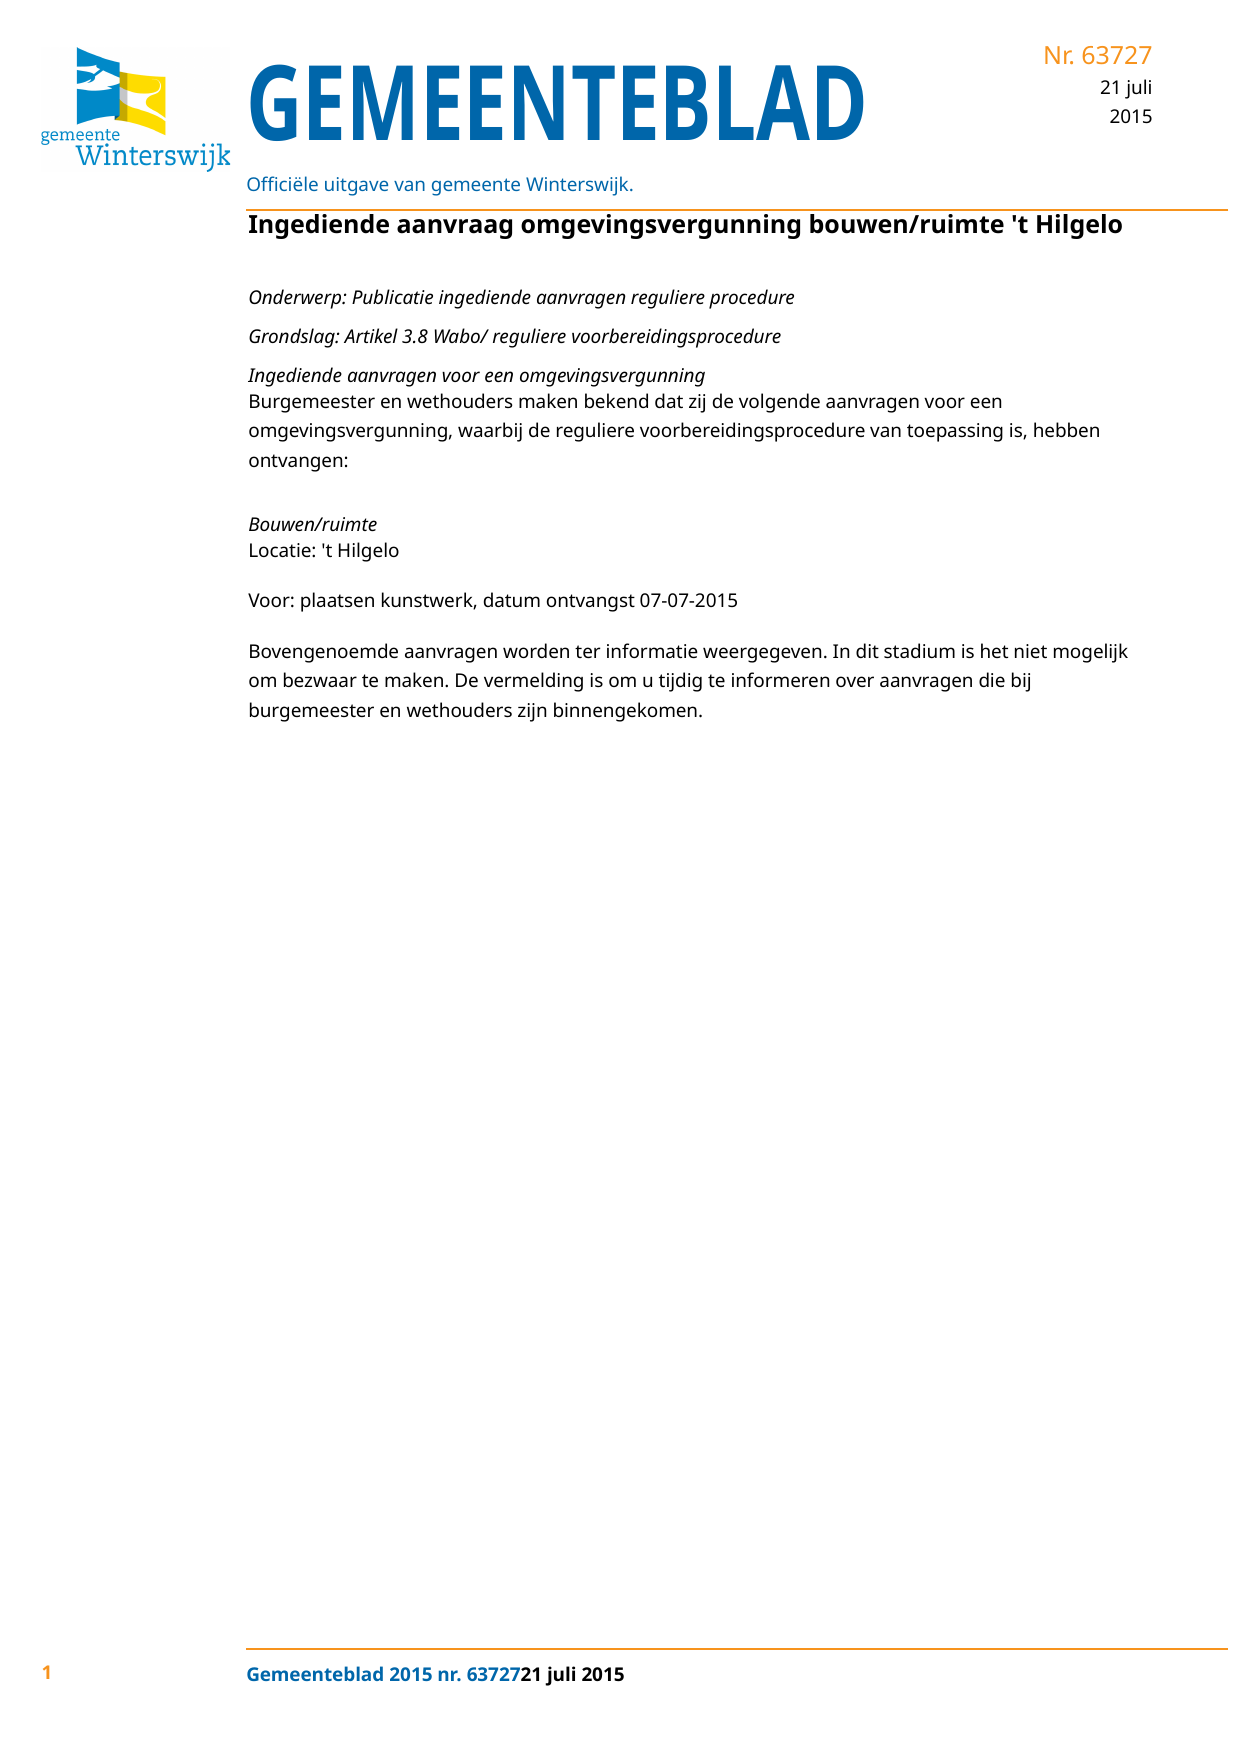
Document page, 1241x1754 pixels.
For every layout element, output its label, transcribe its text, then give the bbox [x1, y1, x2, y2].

text Bouwen/ruimte [248, 511, 1152, 537]
picture [225, 153, 231, 162]
text Bovengenoemde aanvragen worden ter informatie weergegeven. In dit stadium is het niet mogelijk om bezwaar te maken. De vermelding is om u tijdig te informeren over aanvragen die bij burgemeester en wethouders zijn binnengekomen. [248, 638, 1152, 723]
text Ingediende aanvraag omgevingsvergunning bouwen/ruimte 't Hilgelo [248, 211, 1152, 241]
text Onderwerp: Publicatie ingediende aanvragen reguliere procedure [248, 284, 1152, 309]
text Ingediende aanvragen voor een omgevingsvergunning [248, 362, 1152, 388]
picture [41, 47, 231, 172]
text Locatie: 't Hilgelo [248, 537, 1152, 563]
text Burgemeester en wethouders maken bekend dat zij de volgende aanvragen voor een omgevingsvergunning, waarbij de reguliere voorbereidingsprocedure van toepassing is, hebben ontvangen: [248, 388, 1152, 473]
text Voor: plaatsen kunstwerk, datum ontvangst 07-07-2015 [248, 587, 1152, 613]
text Grondslag: Artikel 3.8 Wabo/ reguliere voorbereidingsprocedure [248, 323, 1152, 349]
